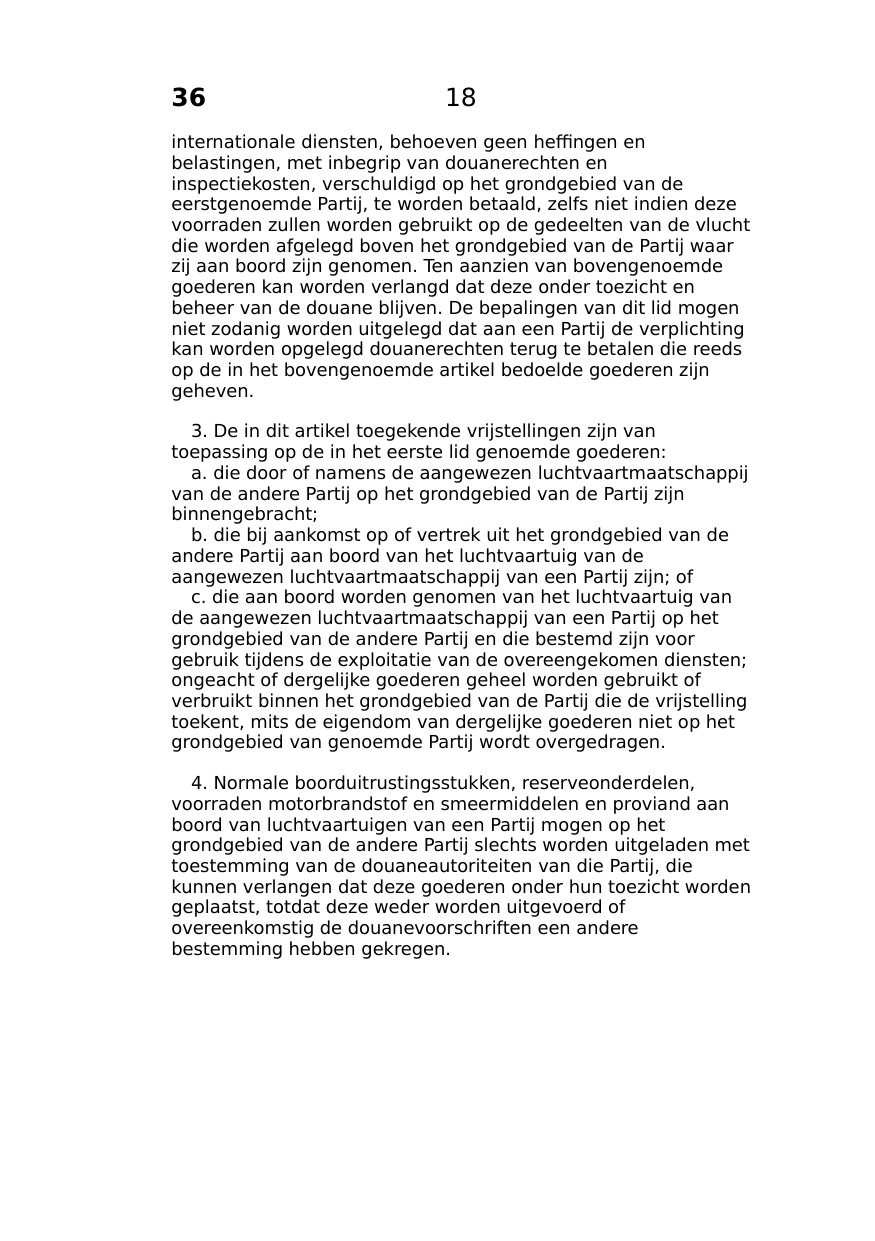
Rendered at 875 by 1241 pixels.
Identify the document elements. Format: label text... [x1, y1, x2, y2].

text 3. De in dit artikel toegekende vrijstellingen zijn van toepassing op de in het eerste lid genoemde goederen: [171, 421, 756, 463]
text a. die door of namens de aangewezen luchtvaartmaatschappij van de andere Partij op het grondgebied van de Partij zijn binnengebracht; [171, 463, 756, 525]
text b. die bij aankomst op of vertrek uit het grondgebied van de andere Partij aan boord van het luchtvaartuig van de aangewezen luchtvaartmaatschappij van een Partij zijn; of [171, 525, 756, 587]
text internationale diensten, behoeven geen heffingen en belastingen, met inbegrip van douanerechten en inspectiekosten, verschuldigd op het grondgebied van de eerstgenoemde Partij, te worden betaald, zelfs niet indien deze voorraden zullen worden gebruikt op de gedeelten van de vlucht die worden afgelegd boven het grondgebied van de Partij waar zij aan boord zijn genomen. Ten aanzien van bovengenoemde goederen kan worden verlangd dat deze onder toezicht en beheer van de douane blijven. De bepalingen van dit lid mogen niet zodanig worden uitgelegd dat aan een Partij de verplichting kan worden opgelegd douanerechten terug te betalen die reeds op de in het bovengenoemde artikel bedoelde goederen zijn geheven. [171, 132, 756, 401]
text c. die aan boord worden genomen van het luchtvaartuig van de aangewezen luchtvaartmaatschappij van een Partij op het grondgebied van de andere Partij en die bestemd zijn voor gebruik tijdens de exploitatie van de overeengekomen diensten; ongeacht of dergelijke goederen geheel worden gebruikt of verbruikt binnen het grondgebied van de Partij die de vrijstelling toekent, mits de eigendom van dergelijke goederen niet op het grondgebied van genoemde Partij wordt overgedragen. [171, 587, 756, 753]
text 4. Normale boorduitrustingsstukken, reserveonderdelen, voorraden motorbrandstof en smeermiddelen en proviand aan boord van luchtvaartuigen van een Partij mogen op het grondgebied van de andere Partij slechts worden uitgeladen met toestemming van de douaneautoriteiten van die Partij, die kunnen verlangen dat deze goederen onder hun toezicht worden geplaatst, totdat deze weder worden uitgevoerd of overeenkomstig de douanevoorschriften een andere bestemming hebben gekregen. [171, 773, 756, 959]
